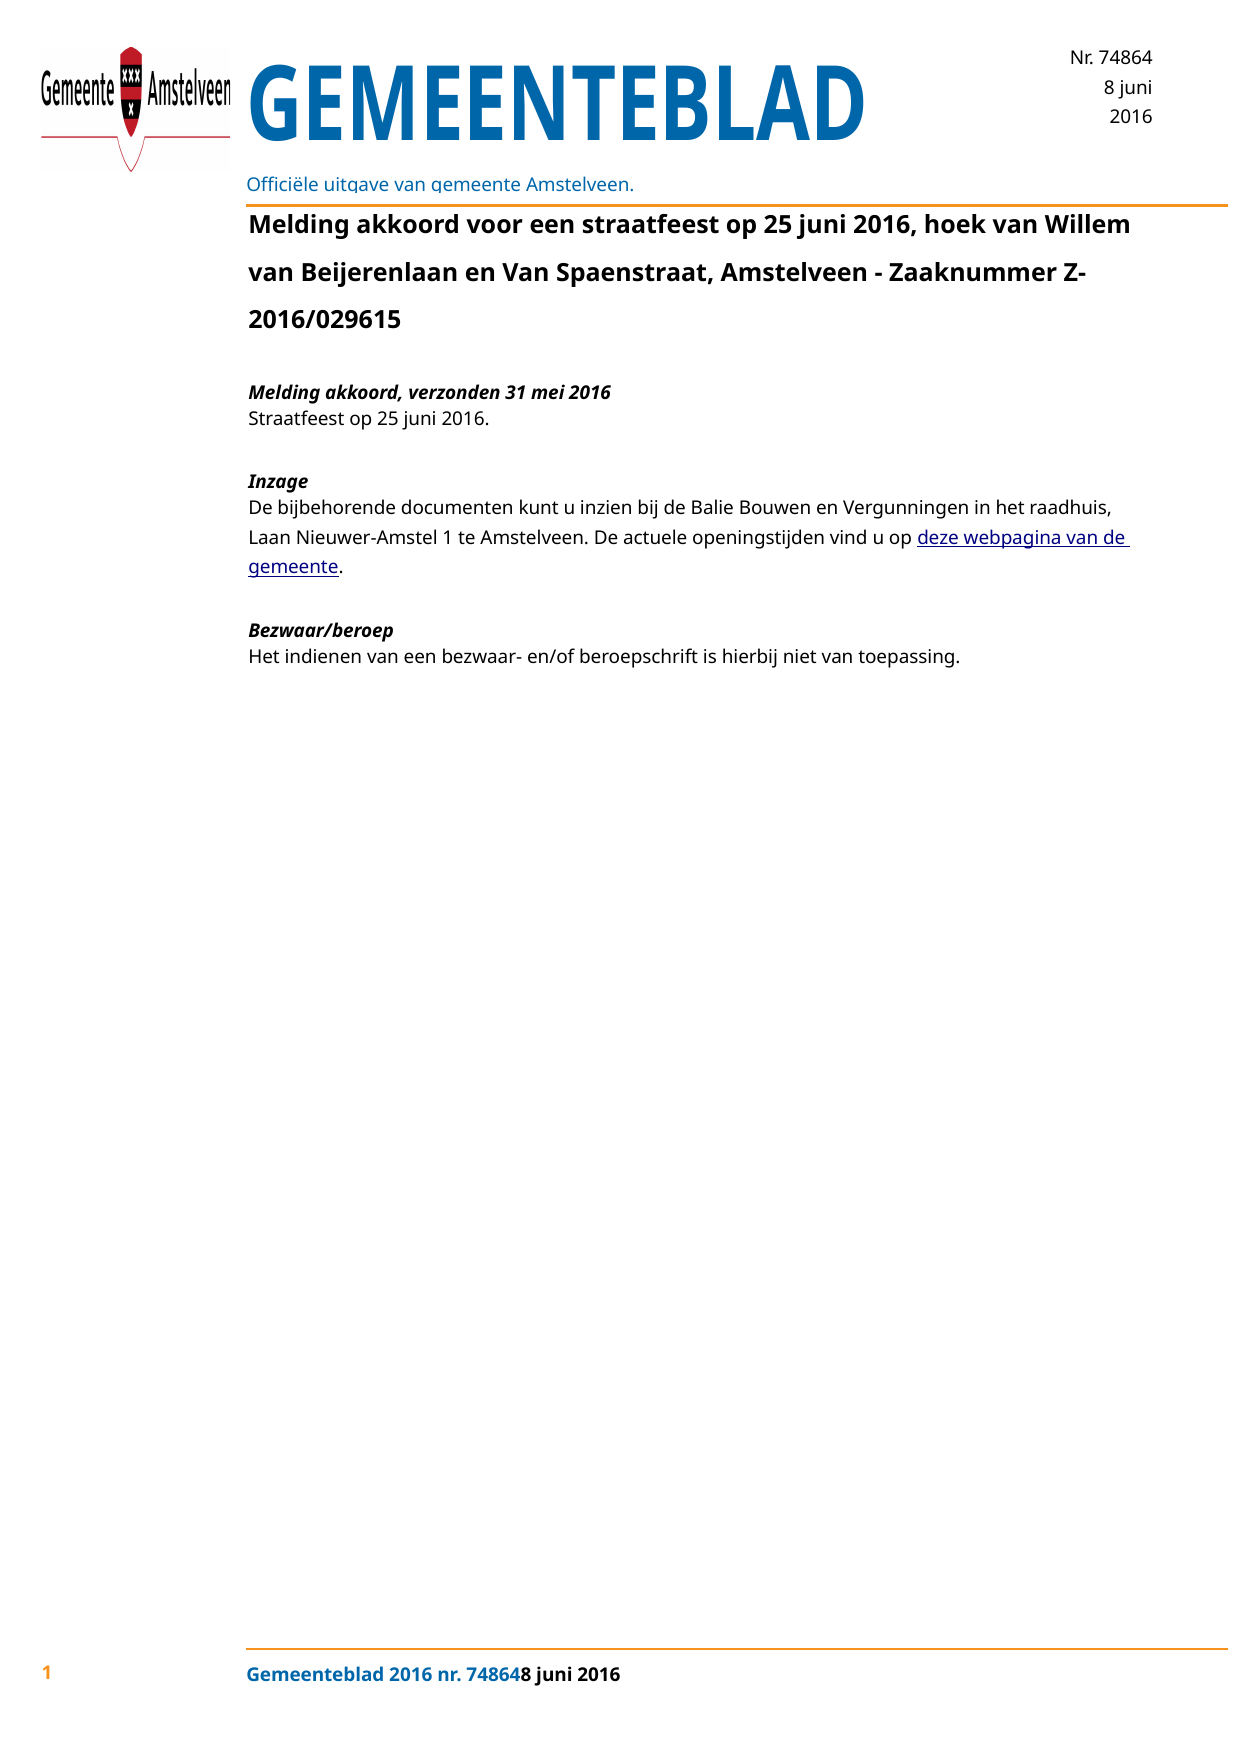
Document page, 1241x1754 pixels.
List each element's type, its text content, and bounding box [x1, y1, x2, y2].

text Het indienen van een bezwaar- en/of beroepschrift is hierbij niet van toepassing. [248, 643, 1152, 669]
text Melding akkoord voor een straatfeest op 25 juni 2016, hoek van Willem van Beijerenlaan en Van Spaenstraat, Amstelveen - Zaaknummer Z-2016/029615 [248, 207, 1152, 336]
text Bezwaar/beroep [248, 618, 1152, 643]
picture [41, 47, 231, 172]
text Melding akkoord, verzonden 31 mei 2016 [248, 379, 1152, 405]
text Inzage [248, 469, 1152, 494]
text Straatfeest op 25 juni 2016. [248, 405, 1152, 431]
text De bijbehorende documenten kunt u inzien bij de Balie Bouwen en Vergunningen in het raadhuis, Laan Nieuwer-Amstel 1 te Amstelveen. De actuele openingstijden vind u op deze webpagina van de gemeente. [248, 494, 1152, 579]
